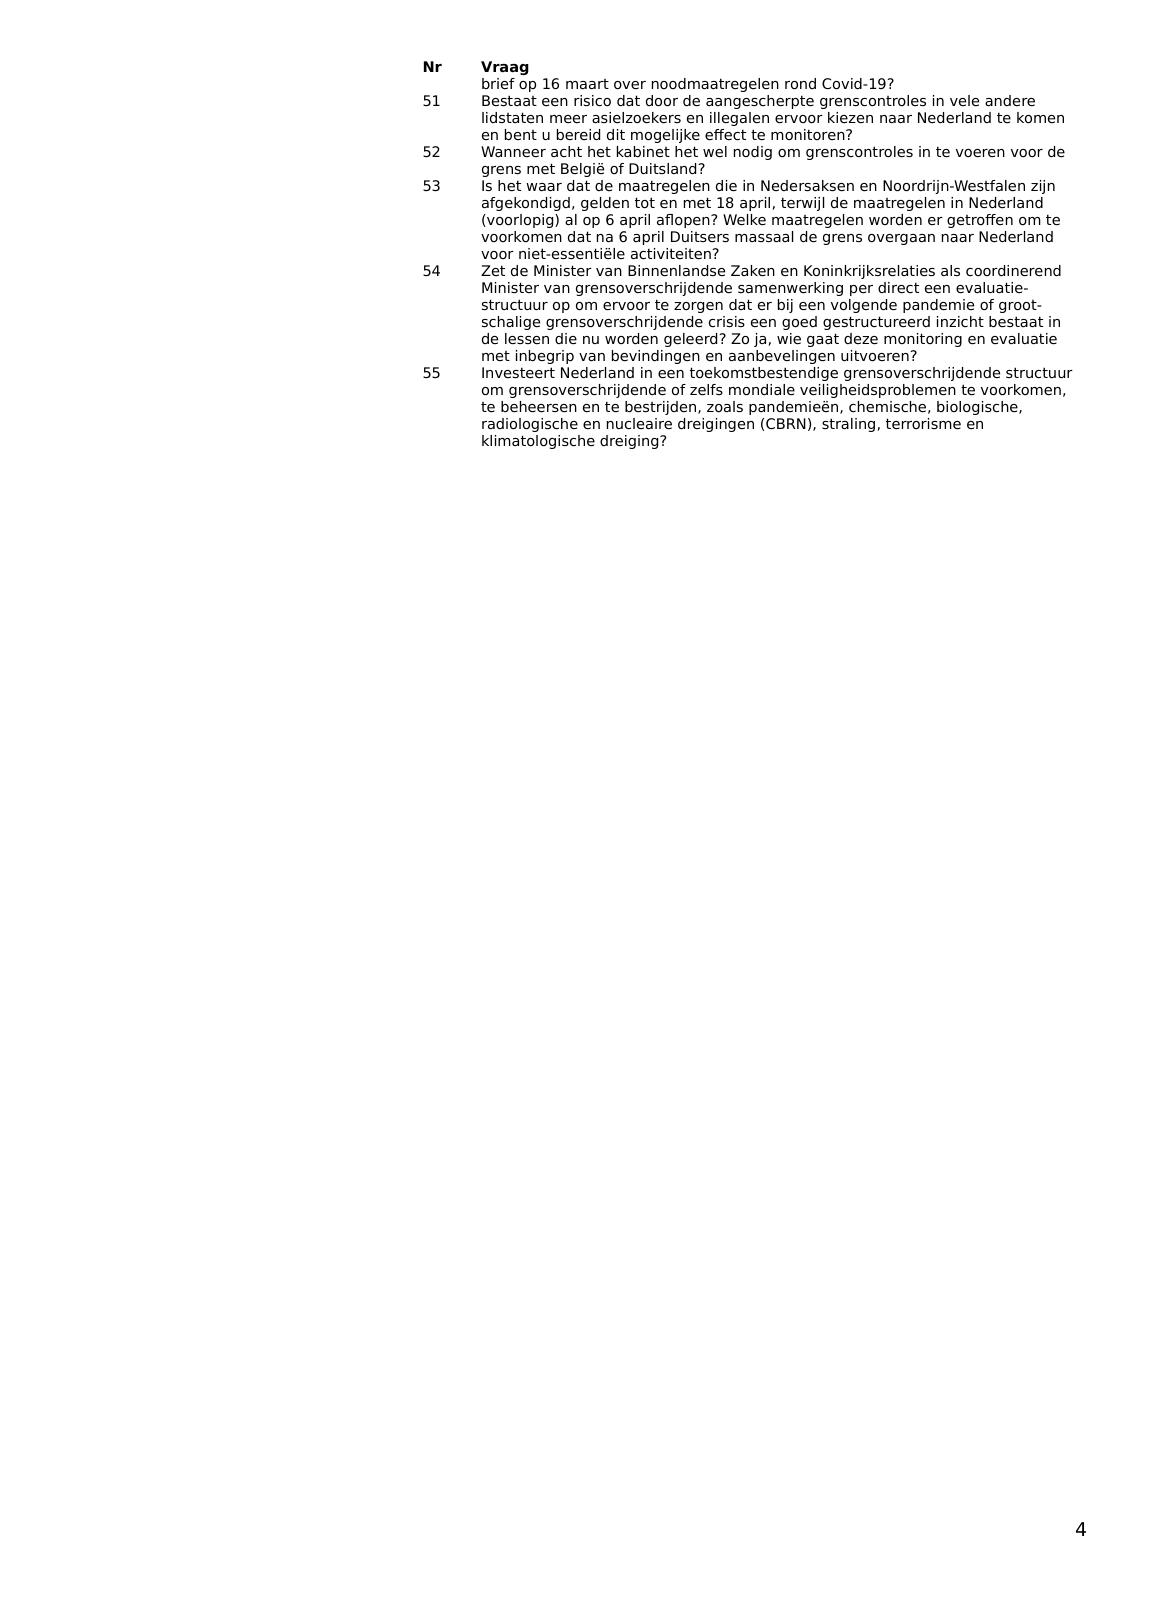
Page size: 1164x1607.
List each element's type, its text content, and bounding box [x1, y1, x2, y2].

table_cell [422, 76, 475, 93]
table_cell 52 [422, 144, 475, 178]
table_cell Zet de Minister van Binnenlandse Zaken en Koninkrijksrelaties als coordinerend Minister van grensoverschrijdende samenwerking per direct een evaluatie-structuur op om ervoor te zorgen dat er bij een volgende pandemie of groot-schalige grensoverschrijdende crisis een goed gestructureerd inzicht bestaat in de lessen die nu worden geleerd? Zo ja, wie gaat deze monitoring en evaluatie met inbegrip van bevindingen en aanbevelingen uitvoeren? [475, 263, 1087, 365]
table_header Vraag [475, 59, 1087, 76]
table_cell Is het waar dat de maatregelen die in Nedersaksen en Noordrijn-Westfalen zijn afgekondigd, gelden tot en met 18 april, terwijl de maatregelen in Nederland (voorlopig) al op 6 april aflopen? Welke maatregelen worden er getroffen om te voorkomen dat na 6 april Duitsers massaal de grens overgaan naar Nederland voor niet-essentiële activiteiten? [475, 178, 1087, 263]
table_cell Investeert Nederland in een toekomstbestendige grensoverschrijdende structuur om grensoverschrijdende of zelfs mondiale veiligheidsproblemen te voorkomen, te beheersen en te bestrijden, zoals pandemieën, chemische, biologische, radiologische en nucleaire dreigingen (CBRN), straling, terrorisme en klimatologische dreiging? [475, 365, 1087, 449]
table_cell 53 [422, 178, 475, 263]
table_cell Bestaat een risico dat door de aangescherpte grenscontroles in vele andere lidstaten meer asielzoekers en illegalen ervoor kiezen naar Nederland te komen en bent u bereid dit mogelijke effect te monitoren? [475, 93, 1087, 144]
table_cell brief op 16 maart over noodmaatregelen rond Covid-19? [475, 76, 1087, 93]
table_cell 54 [422, 263, 475, 365]
table_cell Wanneer acht het kabinet het wel nodig om grenscontroles in te voeren voor de grens met België of Duitsland? [475, 144, 1087, 178]
table_cell 51 [422, 93, 475, 144]
table_header Nr [422, 59, 475, 76]
table_cell 55 [422, 365, 475, 449]
